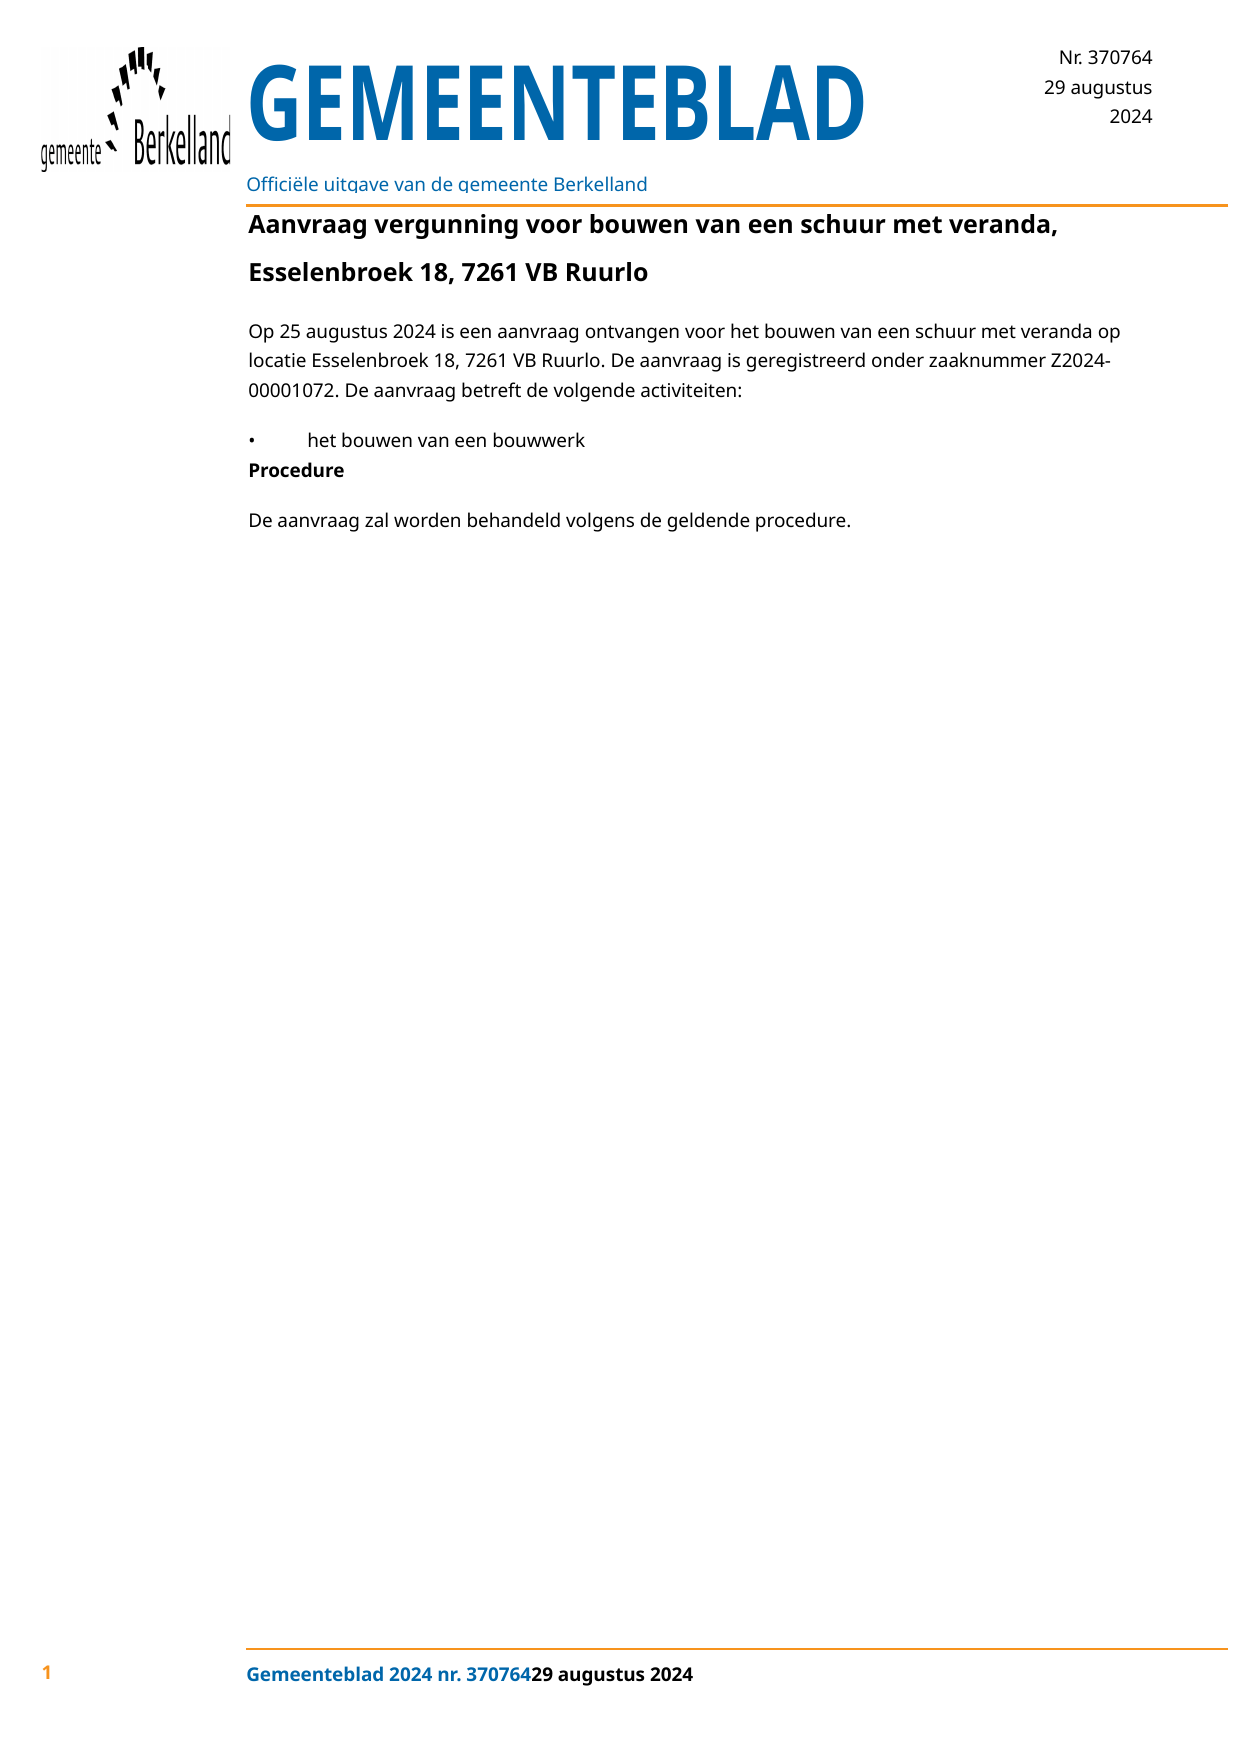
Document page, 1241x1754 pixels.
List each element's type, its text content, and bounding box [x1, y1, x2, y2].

picture [41, 47, 231, 172]
text De aanvraag zal worden behandeld volgens de geldende procedure. [248, 507, 1152, 533]
text Aanvraag vergunning voor bouwen van een schuur met veranda, Esselenbroek 18, 7261 VB Ruurlo [248, 207, 1152, 288]
text Procedure [248, 457, 1152, 483]
list het bouwen van een bouwwerk [248, 427, 1152, 453]
text Op 25 augustus 2024 is een aanvraag ontvangen voor het bouwen van een schuur met veranda op locatie Esselenbroek 18, 7261 VB Ruurlo. De aanvraag is geregistreerd onder zaaknummer Z2024-00001072. De aanvraag betreft de volgende activiteiten: [248, 318, 1152, 403]
